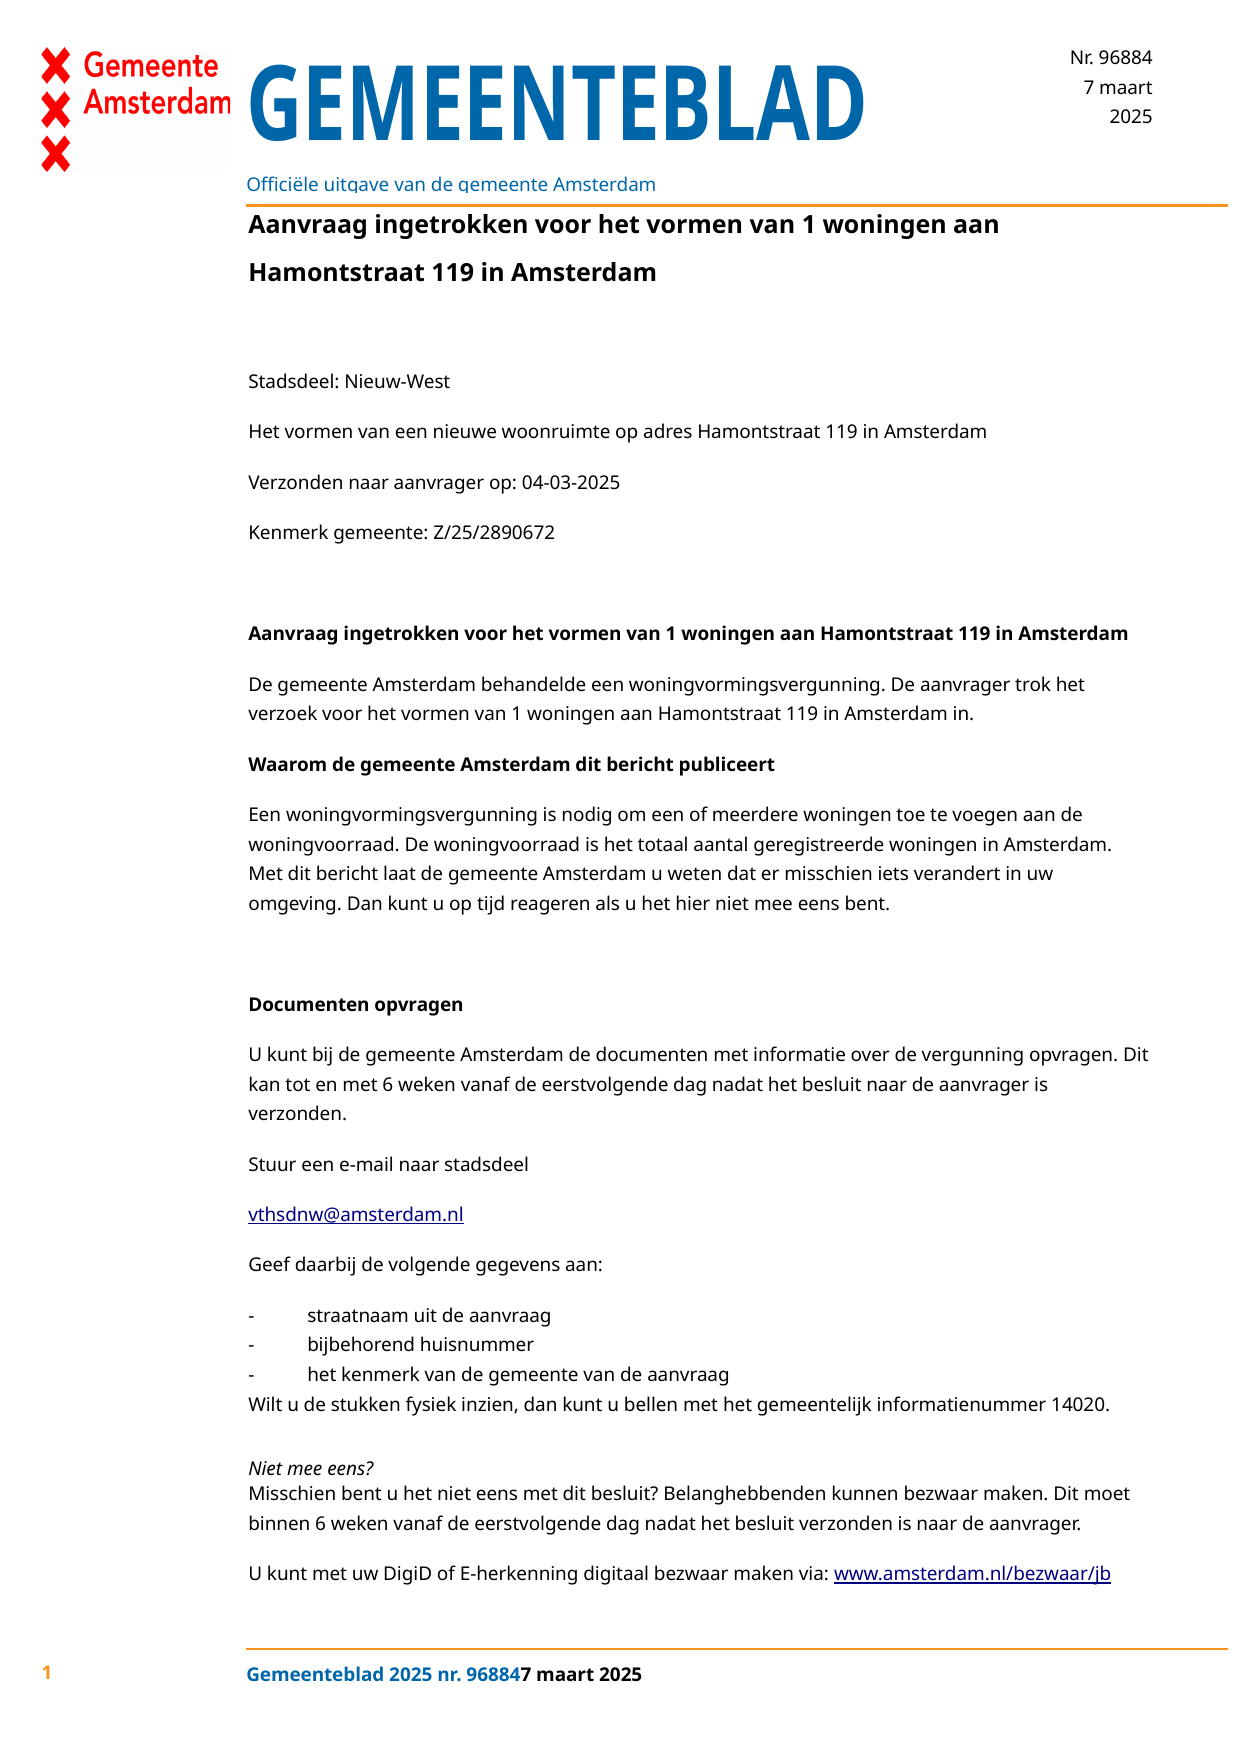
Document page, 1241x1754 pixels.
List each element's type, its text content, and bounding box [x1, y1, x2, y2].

picture [41, 47, 231, 172]
list straatnaam uit de aanvraag [248, 1302, 1152, 1328]
text Geef daarbij de volgende gegevens aan: [248, 1252, 1152, 1277]
text Misschien bent u het niet eens met dit besluit? Belanghebbenden kunnen bezwaar maken. Dit moet binnen 6 weken vanaf de eerstvolgende dag nadat het besluit verzonden is naar de aanvrager. [248, 1481, 1152, 1536]
text Documenten opvragen [248, 991, 1152, 1017]
text Stuur een e-mail naar stadsdeel [248, 1151, 1152, 1177]
text De gemeente Amsterdam behandelde een woningvormingsvergunning. De aanvrager trok het verzoek voor het vormen van 1 woningen aan Hamontstraat 119 in Amsterdam in. [248, 671, 1152, 726]
text Aanvraag ingetrokken voor het vormen van 1 woningen aan Hamontstraat 119 in Amsterdam [248, 207, 1152, 288]
list het kenmerk van de gemeente van de aanvraag [248, 1361, 1152, 1387]
text Kenmerk gemeente: Z/25/2890672 [248, 519, 1152, 545]
text U kunt bij de gemeente Amsterdam de documenten met informatie over de vergunning opvragen. Dit kan tot en met 6 weken vanaf de eerstvolgende dag nadat het besluit naar de aanvrager is verzonden. [248, 1041, 1152, 1126]
list bijbehorend huisnummer [248, 1332, 1152, 1357]
text U kunt met uw DigiD of E-herkenning digitaal bezwaar maken via: www.amsterdam.nl/bezwaar/jb [248, 1561, 1152, 1586]
text Verzonden naar aanvrager op: 04-03-2025 [248, 469, 1152, 495]
text Waarom de gemeente Amsterdam dit bericht publiceert [248, 751, 1152, 777]
text vthsdnw@amsterdam.nl [248, 1201, 1152, 1227]
text Een woningvormingsvergunning is nodig om een of meerdere woningen toe te voegen aan de woningvoorraad. De woningvoorraad is het totaal aantal geregistreerde woningen in Amsterdam. Met dit bericht laat de gemeente Amsterdam u weten dat er misschien iets verandert in uw omgeving. Dan kunt u op tijd reageren als u het hier niet mee eens bent. [248, 801, 1152, 916]
text Niet mee eens? [248, 1455, 1152, 1481]
text Wilt u de stukken fysiek inzien, dan kunt u bellen met het gemeentelijk informatienummer 14020. [248, 1391, 1152, 1417]
text Aanvraag ingetrokken voor het vormen van 1 woningen aan Hamontstraat 119 in Amsterdam [248, 620, 1152, 646]
text Stadsdeel: Nieuw-West [248, 368, 1152, 394]
text Het vormen van een nieuwe woonruimte op adres Hamontstraat 119 in Amsterdam [248, 419, 1152, 444]
